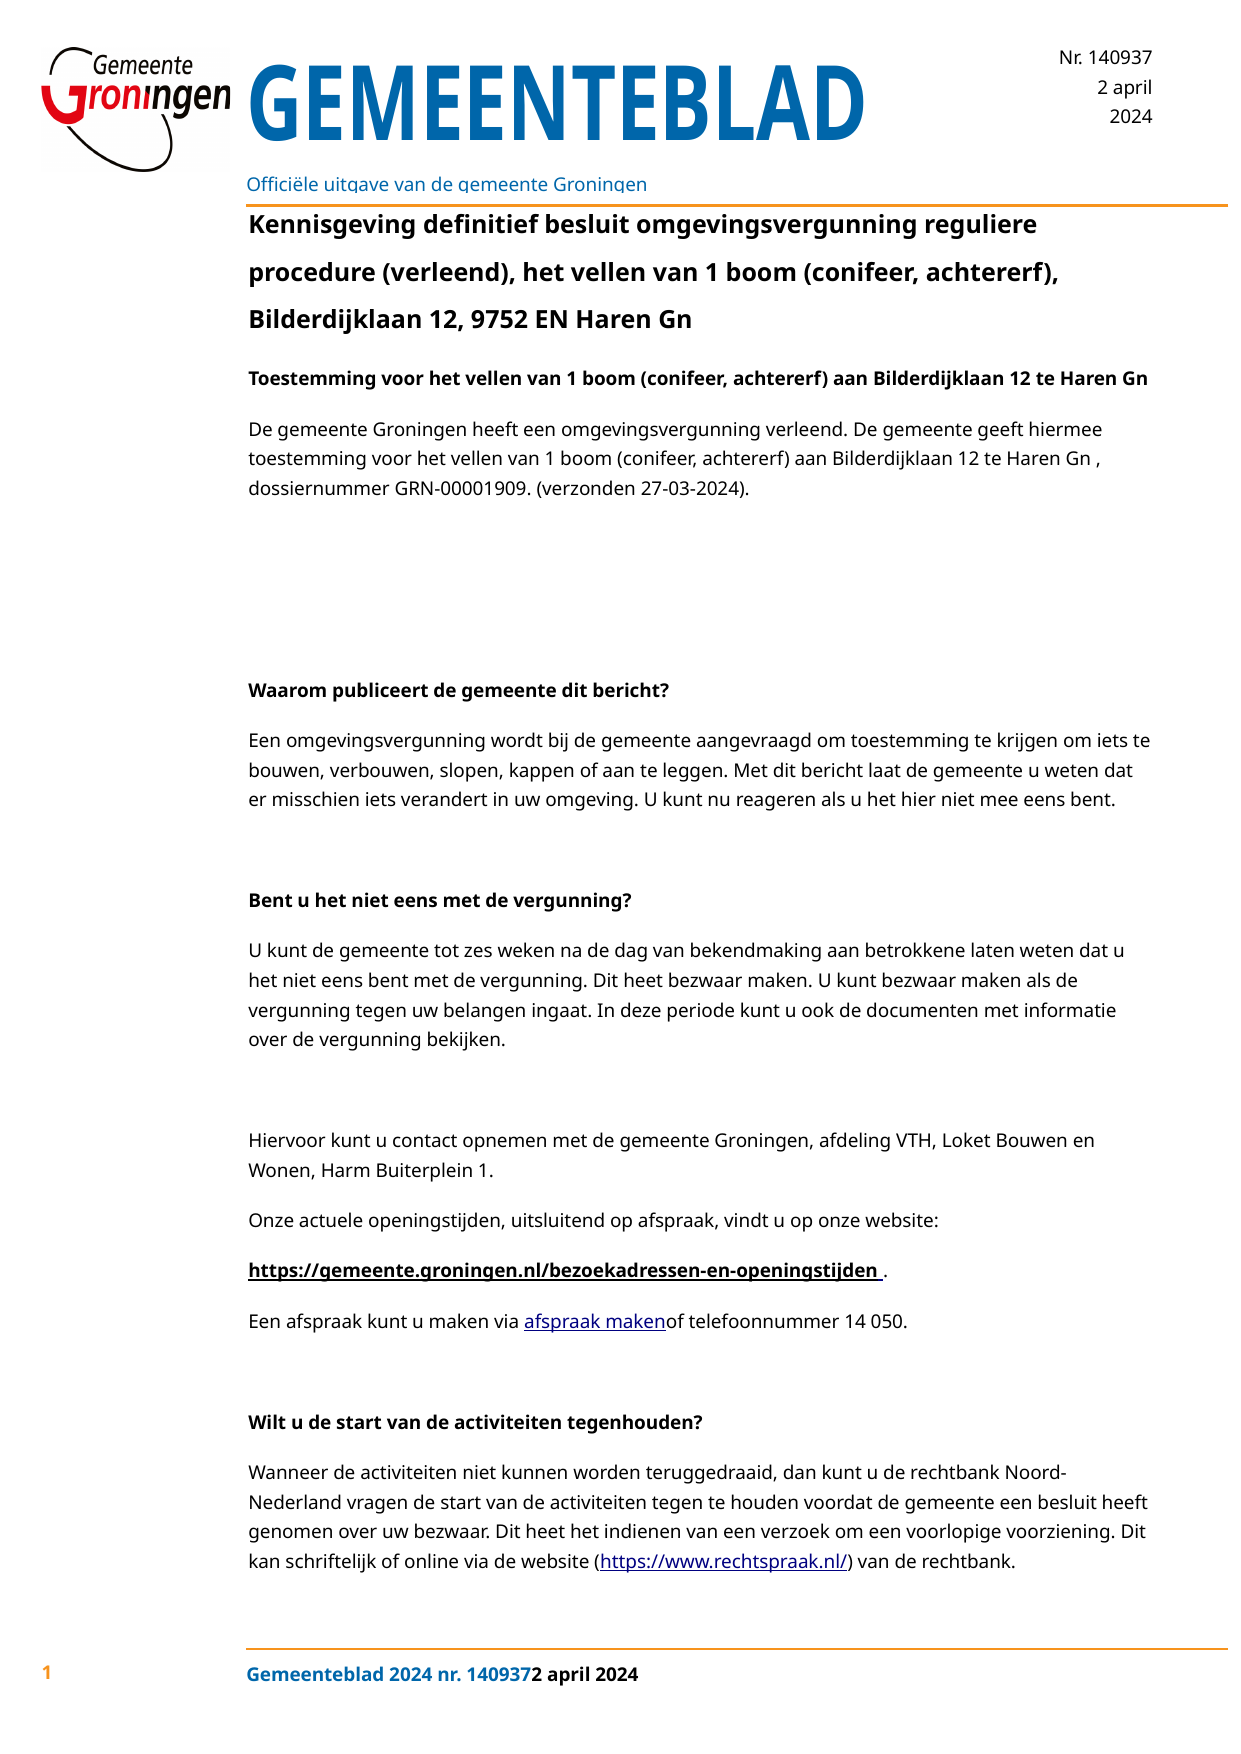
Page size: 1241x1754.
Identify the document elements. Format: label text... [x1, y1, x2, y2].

text Een afspraak kunt u maken via afspraak makenof telefoonnummer 14 050. [248, 1308, 1152, 1334]
text Toestemming voor het vellen van 1 boom (conifeer, achtererf) aan Bilderdijklaan 12 te Haren Gn [248, 366, 1152, 391]
text Een omgevingsvergunning wordt bij de gemeente aangevraagd om toestemming te krijgen om iets te bouwen, verbouwen, slopen, kappen of aan te leggen. Met dit bericht laat de gemeente u weten dat er misschien iets verandert in uw omgeving. U kunt nu reageren als u het hier niet mee eens bent. [248, 727, 1152, 812]
text Waarom publiceert de gemeente dit bericht? [248, 677, 1152, 702]
text Onze actuele openingstijden, uitsluitend op afspraak, vindt u op onze website: [248, 1207, 1152, 1233]
text U kunt de gemeente tot zes weken na de dag van bekendmaking aan betrokkene laten weten dat u het niet eens bent met de vergunning. Dit heet bezwaar maken. U kunt bezwaar maken als de vergunning tegen uw belangen ingaat. In deze periode kunt u ook de documenten met informatie over de vergunning bekijken. [248, 938, 1152, 1052]
text Wilt u de start van de activiteiten tegenhouden? [248, 1409, 1152, 1434]
text Hiervoor kunt u contact opnemen met de gemeente Groningen, afdeling VTH, Loket Bouwen en Wonen, Harm Buiterplein 1. [248, 1127, 1152, 1182]
text Wanneer de activiteiten niet kunnen worden teruggedraaid, dan kunt u de rechtbank Noord-Nederland vragen de start van de activiteiten tegen te houden voordat de gemeente een besluit heeft genomen over uw bezwaar. Dit heet het indienen van een verzoek om een voorlopige voorziening. Dit kan schriftelijk of online via de website (https://www.rechtspraak.nl/) van de rechtbank. [248, 1459, 1152, 1574]
text https://gemeente.groningen.nl/bezoekadressen-en-openingstijden . [248, 1258, 1152, 1283]
text Bent u het niet eens met de vergunning? [248, 887, 1152, 913]
text Kennisgeving definitief besluit omgevingsvergunning reguliere procedure (verleend), het vellen van 1 boom (conifeer, achtererf), Bilderdijklaan 12, 9752 EN Haren Gn [248, 207, 1152, 336]
text De gemeente Groningen heeft een omgevingsvergunning verleend. De gemeente geeft hiermee toestemming voor het vellen van 1 boom (conifeer, achtererf) aan Bilderdijklaan 12 te Haren Gn , dossiernummer GRN-00001909. (verzonden 27-03-2024). [248, 416, 1152, 501]
picture [41, 47, 231, 172]
